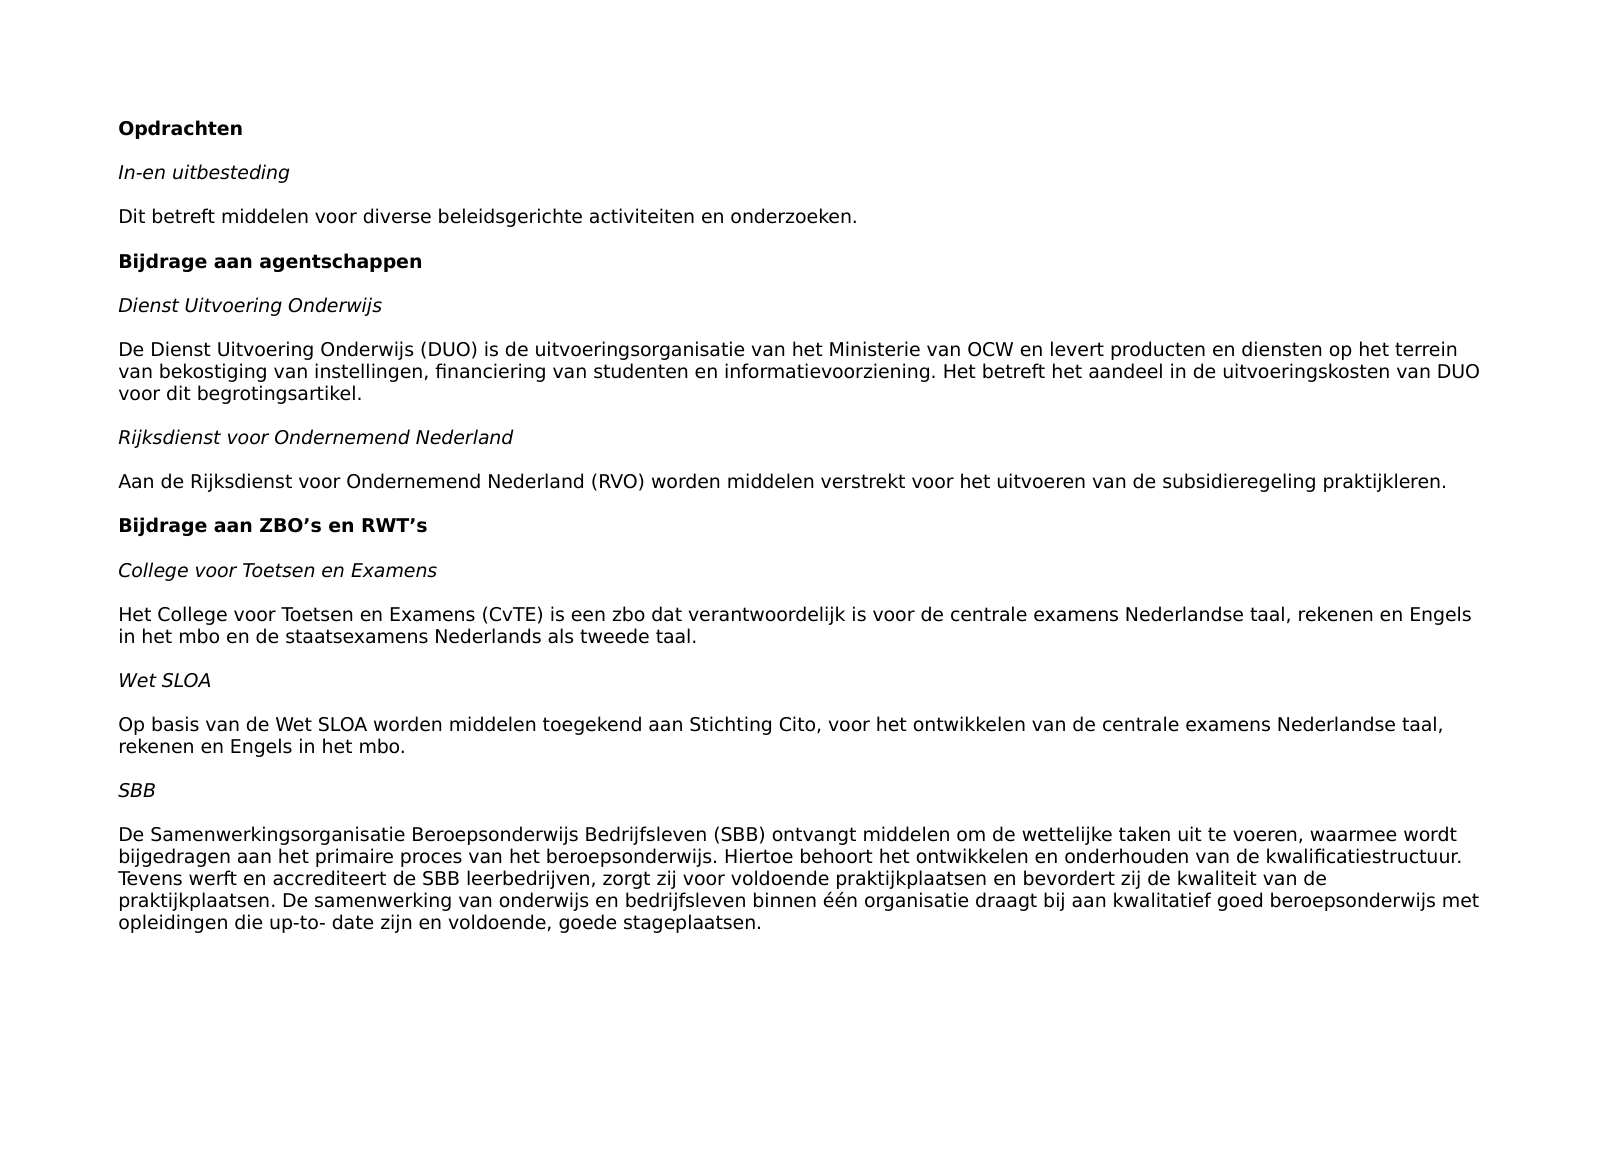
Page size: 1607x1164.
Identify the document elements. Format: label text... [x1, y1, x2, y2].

text Op basis van de Wet SLOA worden middelen toegekend aan Stichting Cito, voor het ontwikkelen van de centrale examens Nederlandse taal, rekenen en Engels in het mbo. [118, 714, 1488, 758]
subtitle Wet SLOA [118, 670, 1488, 692]
subtitle Bijdrage aan ZBO’s en RWT’s [118, 515, 1488, 537]
text Dit betreft middelen voor diverse beleidsgerichte activiteiten en onderzoeken. [118, 206, 1488, 228]
subtitle Bijdrage aan agentschappen [118, 251, 1488, 273]
text De Dienst Uitvoering Onderwijs (DUO) is de uitvoeringsorganisatie van het Ministerie van OCW en levert producten en diensten op het terrein van bekostiging van instellingen, financiering van studenten en informatievoorziening. Het betreft het aandeel in de uitvoeringskosten van DUO voor dit begrotingsartikel. [118, 339, 1488, 405]
text Aan de Rijksdienst voor Ondernemend Nederland (RVO) worden middelen verstrekt voor het uitvoeren van de subsidieregeling praktijkleren. [118, 471, 1488, 493]
subtitle In-en uitbesteding [118, 162, 1488, 184]
subtitle SBB [118, 780, 1488, 802]
subtitle College voor Toetsen en Examens [118, 559, 1488, 582]
text Het College voor Toetsen en Examens (CvTE) is een zbo dat verantwoordelijk is voor de centrale examens Nederlandse taal, rekenen en Engels in het mbo en de staatsexamens Nederlands als tweede taal. [118, 604, 1488, 648]
text De Samenwerkingsorganisatie Beroepsonderwijs Bedrijfsleven (SBB) ontvangt middelen om de wettelijke taken uit te voeren, waarmee wordt bijgedragen aan het primaire proces van het beroepsonderwijs. Hiertoe behoort het ontwikkelen en onderhouden van de kwalificatiestructuur. Tevens werft en accrediteert de SBB leerbedrijven, zorgt zij voor voldoende praktijkplaatsen en bevordert zij de kwaliteit van de praktijkplaatsen. De samenwerking van onderwijs en bedrijfsleven binnen één organisatie draagt bij aan kwalitatief goed beroepsonderwijs met opleidingen die up-to- date zijn en voldoende, goede stageplaatsen. [118, 824, 1488, 934]
subtitle Opdrachten [118, 118, 1488, 140]
subtitle Dienst Uitvoering Onderwijs [118, 295, 1488, 317]
subtitle Rijksdienst voor Ondernemend Nederland [118, 427, 1488, 449]
